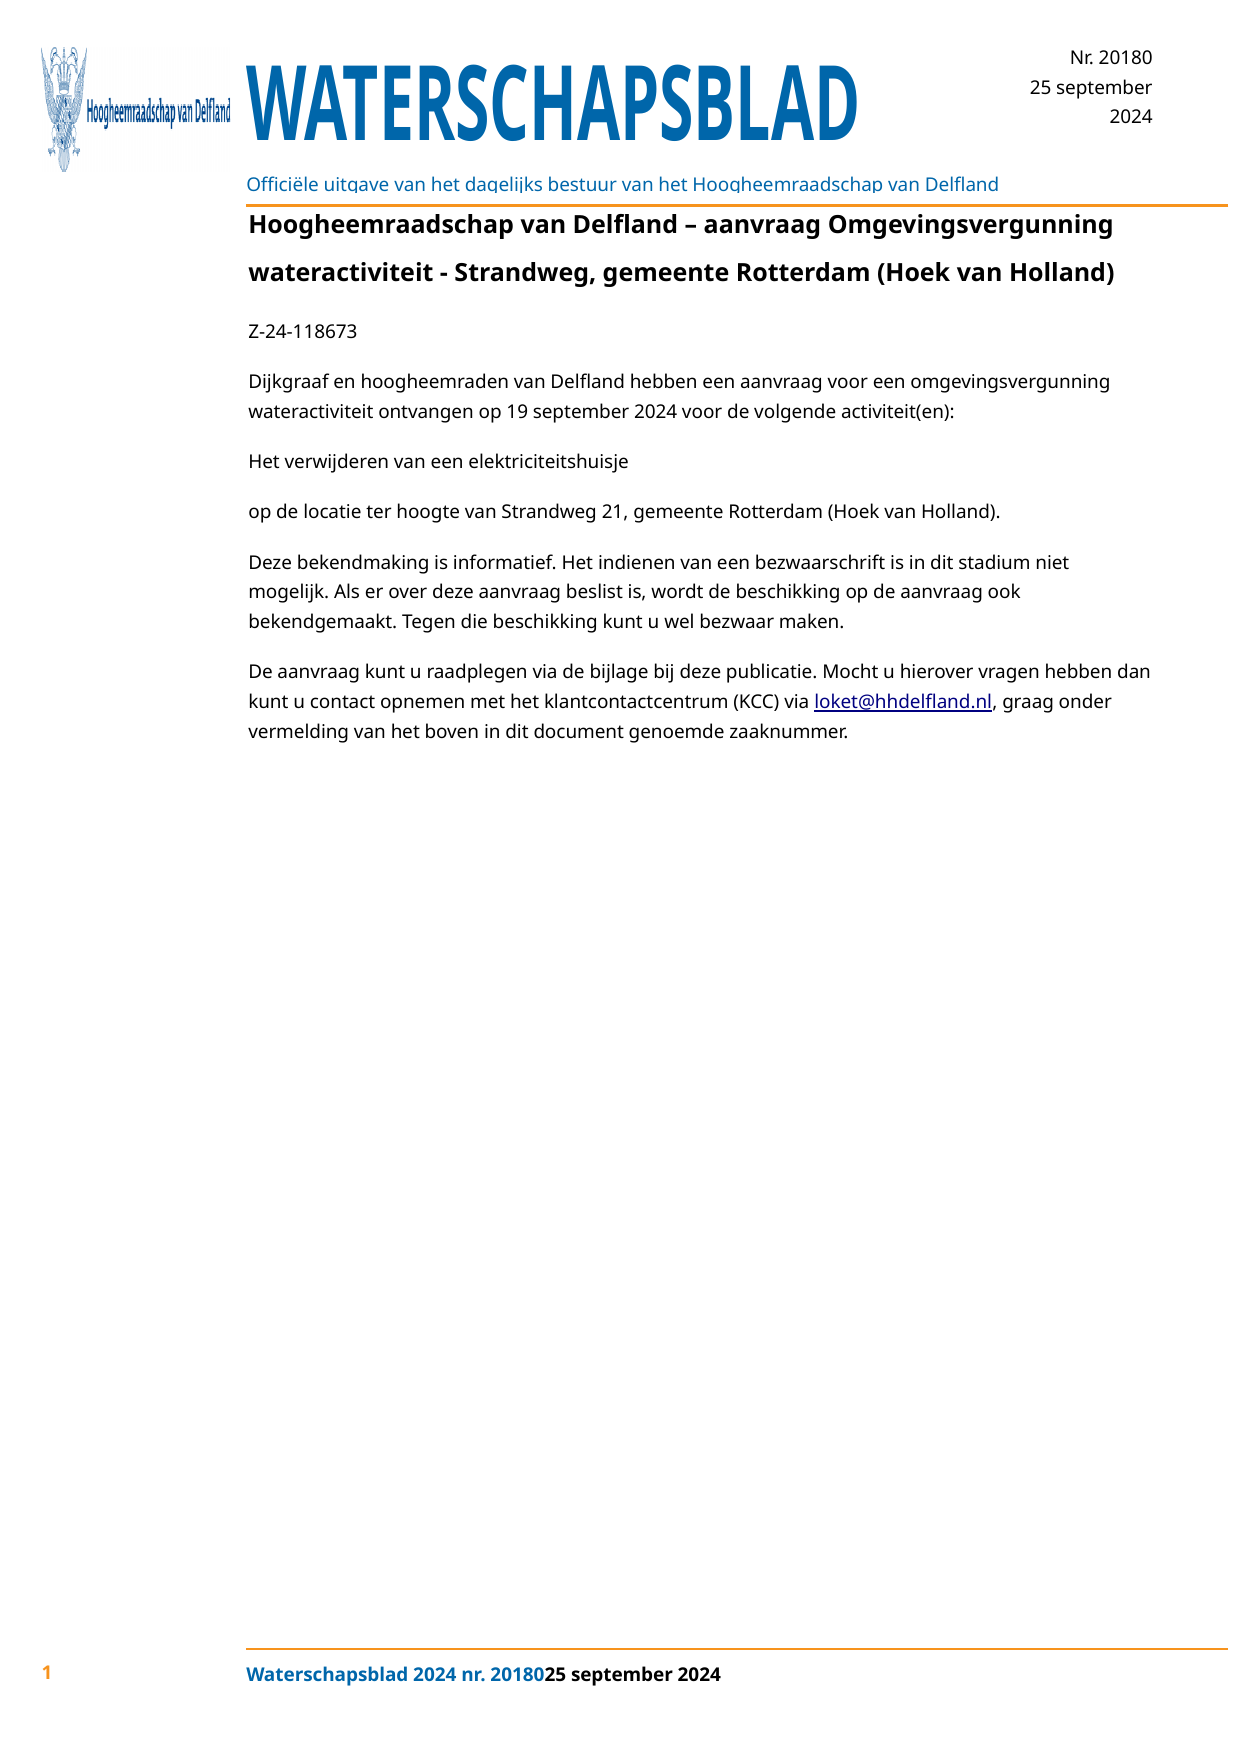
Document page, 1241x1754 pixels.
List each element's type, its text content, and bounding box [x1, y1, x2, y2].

text Deze bekendmaking is informatief. Het indienen van een bezwaarschrift is in dit stadium niet mogelijk. Als er over deze aanvraag beslist is, wordt de beschikking op de aanvraag ook bekendgemaakt. Tegen die beschikking kunt u wel bezwaar maken. [248, 549, 1152, 634]
text Z-24-118673 [248, 318, 1152, 344]
picture [41, 47, 231, 172]
text De aanvraag kunt u raadplegen via de bijlage bij deze publicatie. Mocht u hierover vragen hebben dan kunt u contact opnemen met het klantcontactcentrum (KCC) via loket@hhdelfland.nl, graag onder vermelding van het boven in dit document genoemde zaaknummer. [248, 659, 1152, 744]
text Hoogheemraadschap van Delfland – aanvraag Omgevingsvergunning wateractiviteit - Strandweg, gemeente Rotterdam (Hoek van Holland) [248, 207, 1152, 288]
text op de locatie ter hoogte van Strandweg 21, gemeente Rotterdam (Hoek van Holland). [248, 499, 1152, 524]
text Dijkgraaf en hoogheemraden van Delfland hebben een aanvraag voor een omgevingsvergunning wateractiviteit ontvangen op 19 september 2024 voor de volgende activiteit(en): [248, 368, 1152, 424]
text Het verwijderen van een elektriciteitshuisje [248, 448, 1152, 474]
